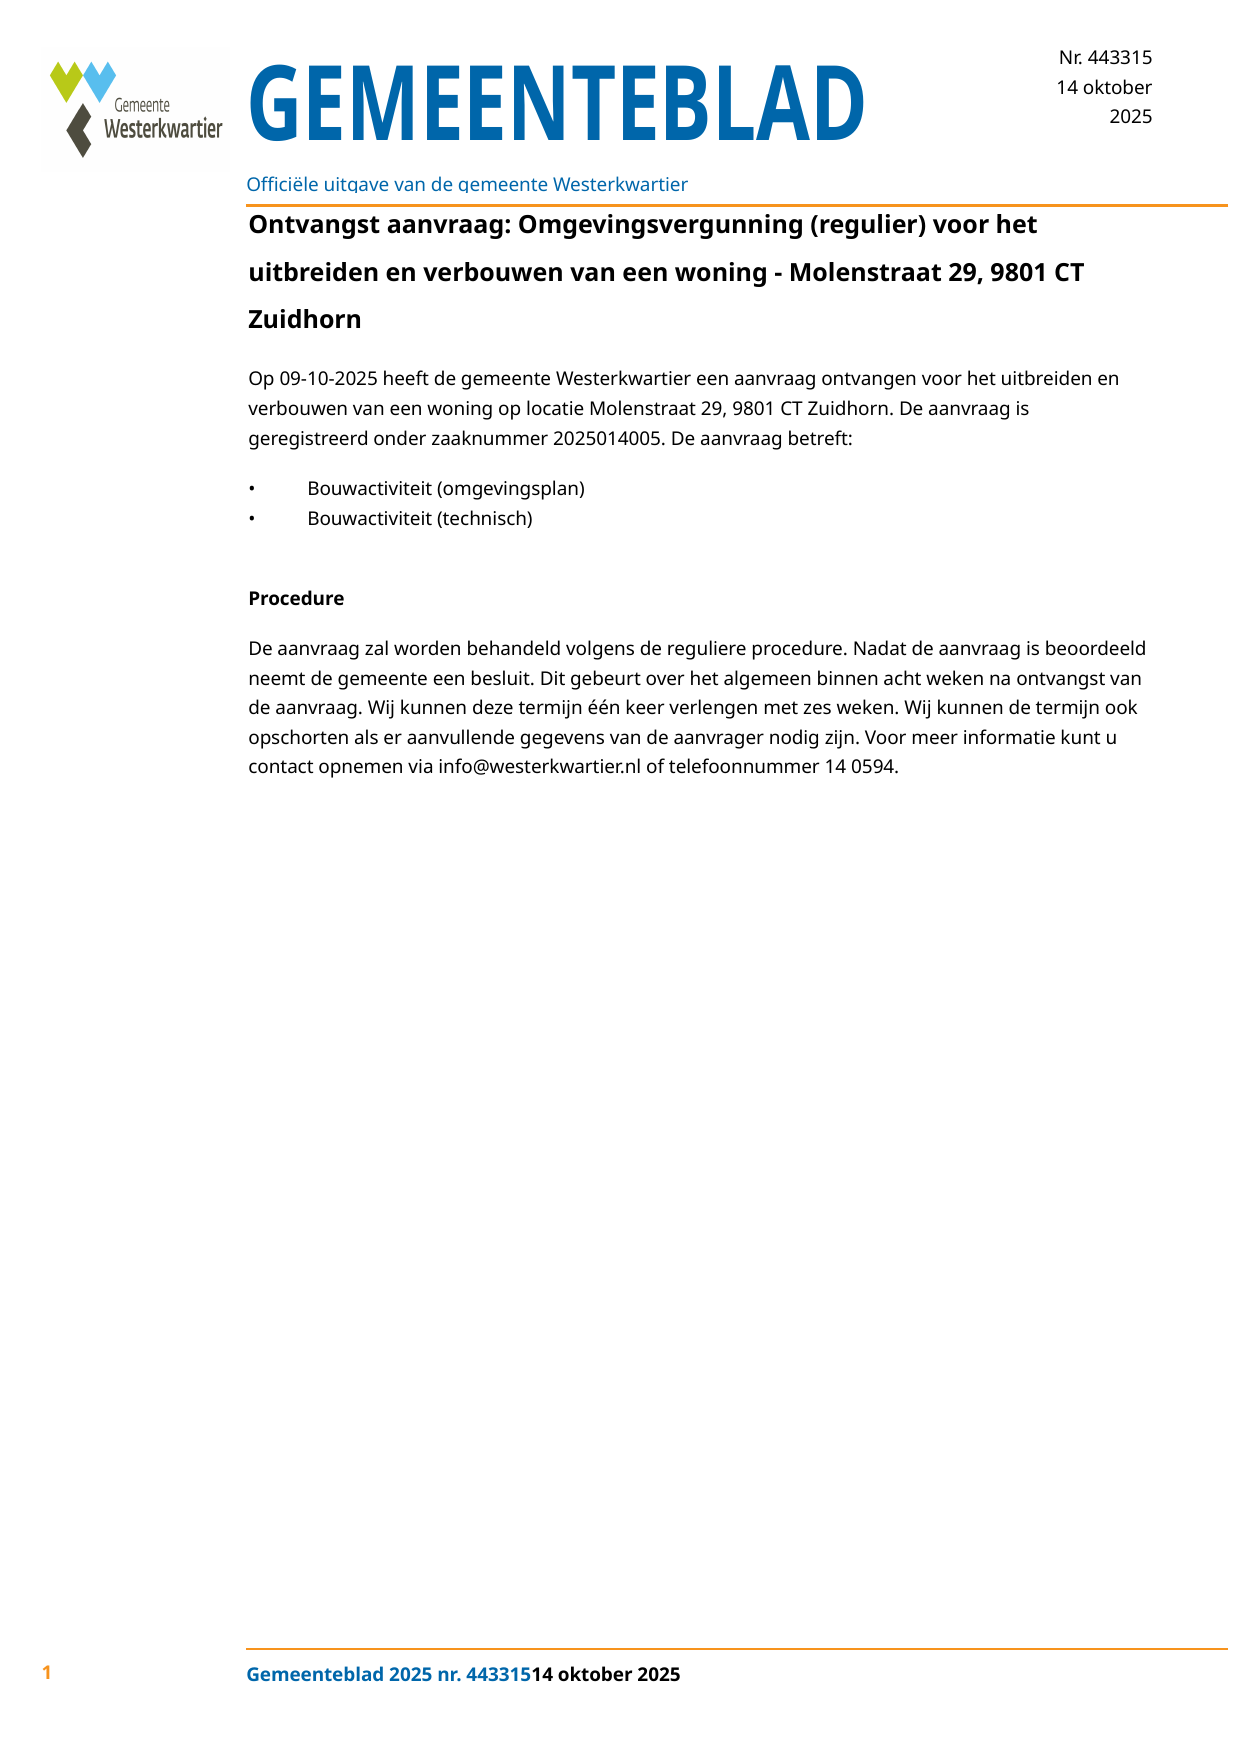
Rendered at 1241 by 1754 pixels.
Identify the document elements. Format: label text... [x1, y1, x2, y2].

text Op 09-10-2025 heeft de gemeente Westerkwartier een aanvraag ontvangen voor het uitbreiden en verbouwen van een woning op locatie Molenstraat 29, 9801 CT Zuidhorn. De aanvraag is geregistreerd onder zaaknummer 2025014005. De aanvraag betreft: [248, 366, 1152, 450]
list Bouwactiviteit (omgevingsplan) [248, 475, 1152, 501]
text De aanvraag zal worden behandeld volgens de reguliere procedure. Nadat de aanvraag is beoordeeld neemt de gemeente een besluit. Dit gebeurt over het algemeen binnen acht weken na ontvangst van de aanvraag. Wij kunnen deze termijn één keer verlengen met zes weken. Wij kunnen de termijn ook opschorten als er aanvullende gegevens van de aanvrager nodig zijn. Voor meer informatie kunt u contact opnemen via info@westerkwartier.nl of telefoonnummer 14 0594. [248, 635, 1152, 779]
list Bouwactiviteit (technisch) [248, 505, 1152, 530]
text Ontvangst aanvraag: Omgevingsvergunning (regulier) voor het uitbreiden en verbouwen van een woning - Molenstraat 29, 9801 CT Zuidhorn [248, 207, 1152, 336]
text Procedure [248, 585, 1152, 610]
picture [41, 47, 231, 172]
